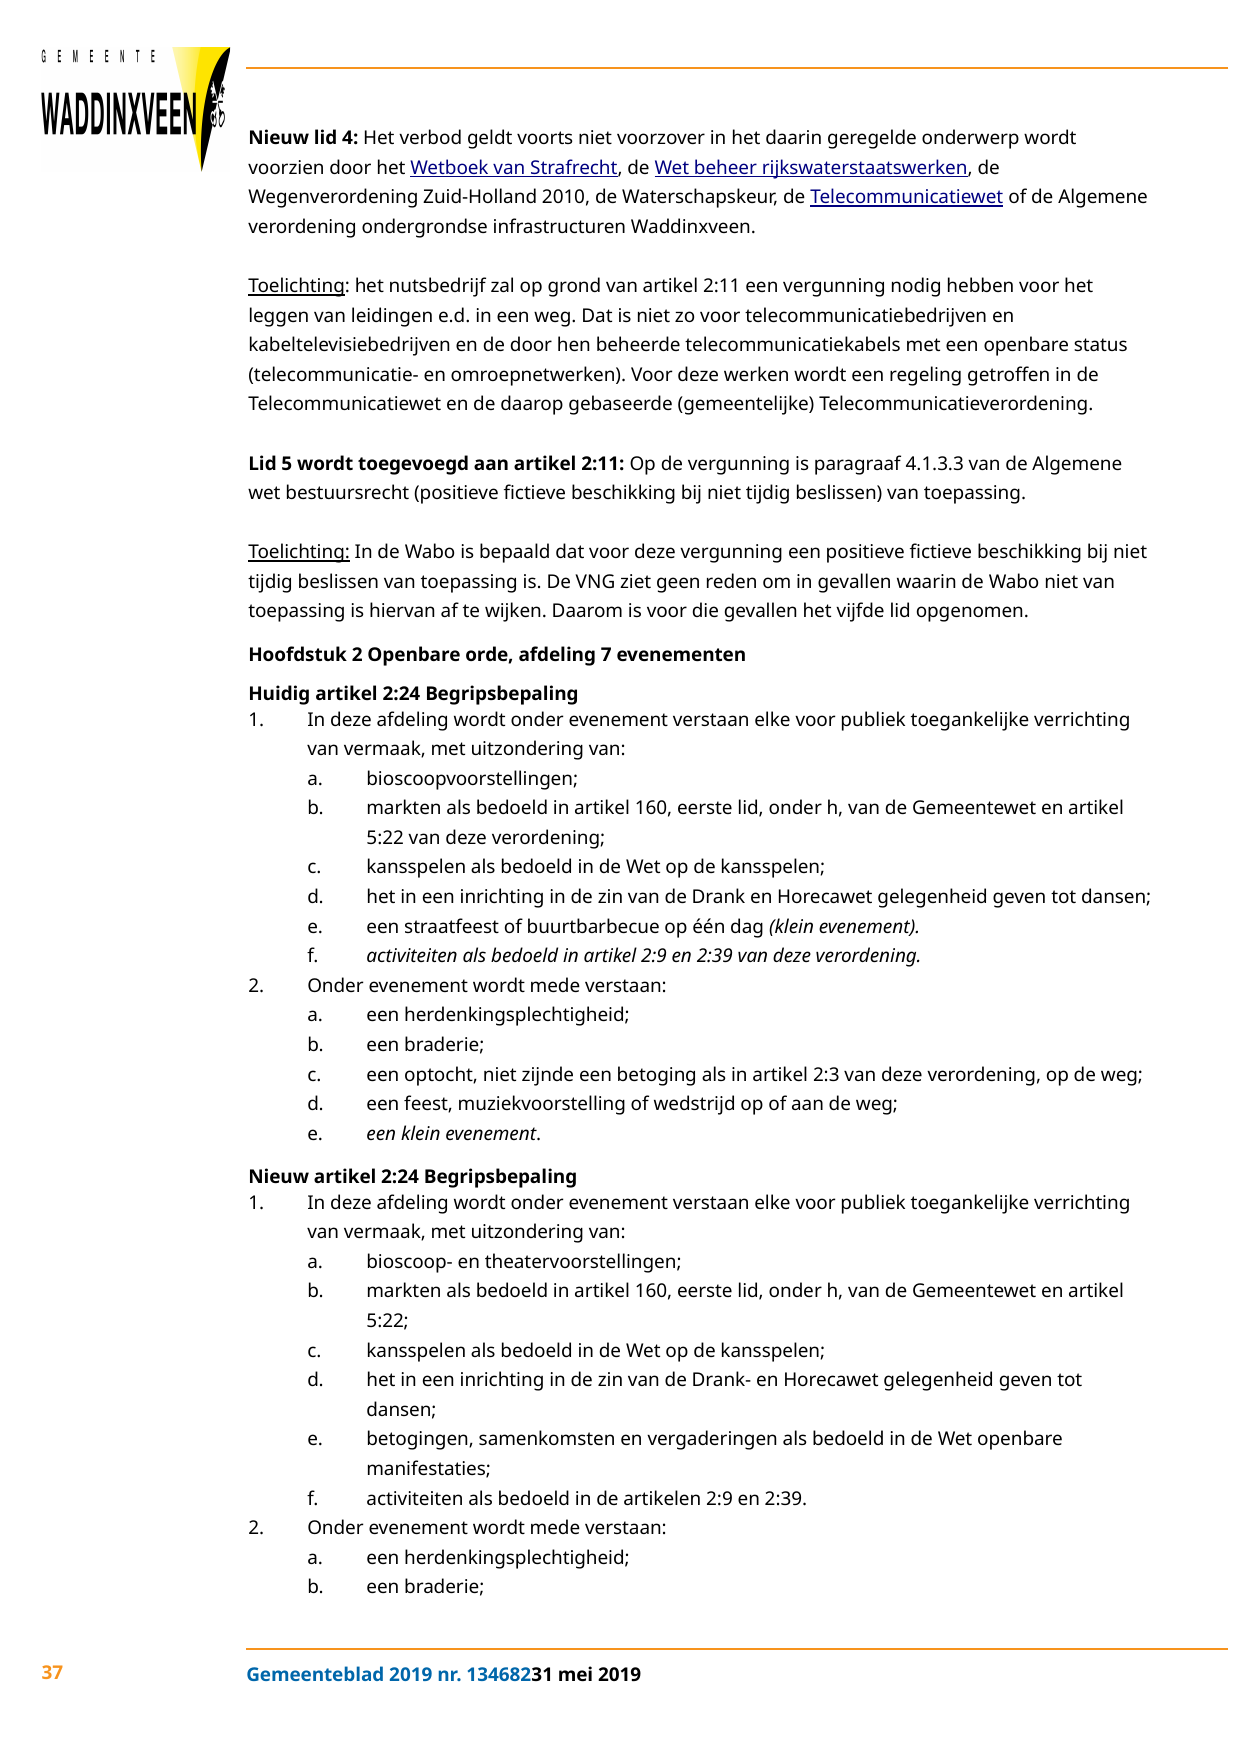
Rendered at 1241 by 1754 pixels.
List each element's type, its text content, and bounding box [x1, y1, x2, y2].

list bioscoop- en theatervoorstellingen; [307, 1248, 1152, 1274]
text Hoofdstuk 2 Openbare orde, afdeling 7 evenementen [248, 641, 1152, 667]
text Lid 5 wordt toegevoegd aan artikel 2:11: Op de vergunning is paragraaf 4.1.3.3 van de Algemene wet bestuursrecht (positieve fictieve beschikking bij niet tijdig beslissen) van toepassing. [248, 450, 1152, 505]
list In deze afdeling wordt onder evenement verstaan elke voor publiek toegankelijke verrichting van vermaak, met uitzondering van: [248, 1189, 1152, 1244]
list een straatfeest of buurtbarbecue op één dag (klein evenement). [307, 913, 1152, 939]
list kansspelen als bedoeld in de Wet op de kansspelen; [307, 854, 1152, 879]
list een herdenkingsplechtigheid; [307, 1544, 1152, 1569]
text Nieuw artikel 2:24 Begripsbepaling [248, 1163, 1152, 1189]
list een feest, muziekvoorstelling of wedstrijd op of aan de weg; [307, 1090, 1152, 1116]
list een herdenkingsplechtigheid; [307, 1002, 1152, 1027]
list kansspelen als bedoeld in de Wet op de kansspelen; [307, 1337, 1152, 1362]
list Onder evenement wordt mede verstaan: [248, 1514, 1152, 1540]
list een optocht, niet zijnde een betoging als in artikel 2:3 van deze verordening, op de weg; [307, 1061, 1152, 1087]
list een klein evenement. [307, 1120, 1152, 1146]
list markten als bedoeld in artikel 160, eerste lid, onder h, van de Gemeentewet en artikel 5:22; [307, 1278, 1152, 1333]
list activiteiten als bedoeld in artikel 2:9 en 2:39 van deze verordening. [307, 942, 1152, 968]
list een braderie; [307, 1573, 1152, 1599]
list In deze afdeling wordt onder evenement verstaan elke voor publiek toegankelijke verrichting van vermaak, met uitzondering van: [248, 706, 1152, 761]
list het in een inrichting in de zin van de Drank en Horecawet gelegenheid geven tot dansen; [307, 883, 1152, 909]
list Onder evenement wordt mede verstaan: [248, 972, 1152, 998]
list activiteiten als bedoeld in de artikelen 2:9 en 2:39. [307, 1485, 1152, 1510]
list bioscoopvoorstellingen; [307, 765, 1152, 791]
text Nieuw lid 4: Het verbod geldt voorts niet voorzover in het daarin geregelde onderwerp wordt voorzien door het Wetboek van Strafrecht, de Wet beheer rijkswaterstaatswerken, de Wegenverordening Zuid-Holland 2010, de Waterschapskeur, de Telecommunicatiewet of de Algemene verordening ondergrondse infrastructuren Waddinxveen. [248, 124, 1152, 239]
picture [41, 47, 231, 172]
list het in een inrichting in de zin van de Drank- en Horecawet gelegenheid geven tot dansen; [307, 1366, 1152, 1422]
text Toelichting: In de Wabo is bepaald dat voor deze vergunning een positieve fictieve beschikking bij niet tijdig beslissen van toepassing is. De VNG ziet geen reden om in gevallen waarin de Wabo niet van toepassing is hiervan af te wijken. Daarom is voor die gevallen het vijfde lid opgenomen. [248, 538, 1152, 623]
list betogingen, samenkomsten en vergaderingen als bedoeld in de Wet openbare manifestaties; [307, 1426, 1152, 1481]
text Huidig artikel 2:24 Begripsbepaling [248, 680, 1152, 706]
text Toelichting: het nutsbedrijf zal op grond van artikel 2:11 een vergunning nodig hebben voor het leggen van leidingen e.d. in een weg. Dat is niet zo voor telecommunicatiebedrijven en kabeltelevisiebedrijven en de door hen beheerde telecommunicatiekabels met een openbare status (telecommunicatie- en omroepnetwerken). Voor deze werken wordt een regeling getroffen in de Telecommunicatiewet en de daarop gebaseerde (gemeentelijke) Telecommunicatieverordening. [248, 272, 1152, 416]
list markten als bedoeld in artikel 160, eerste lid, onder h, van de Gemeentewet en artikel 5:22 van deze verordening; [307, 794, 1152, 850]
list een braderie; [307, 1031, 1152, 1057]
